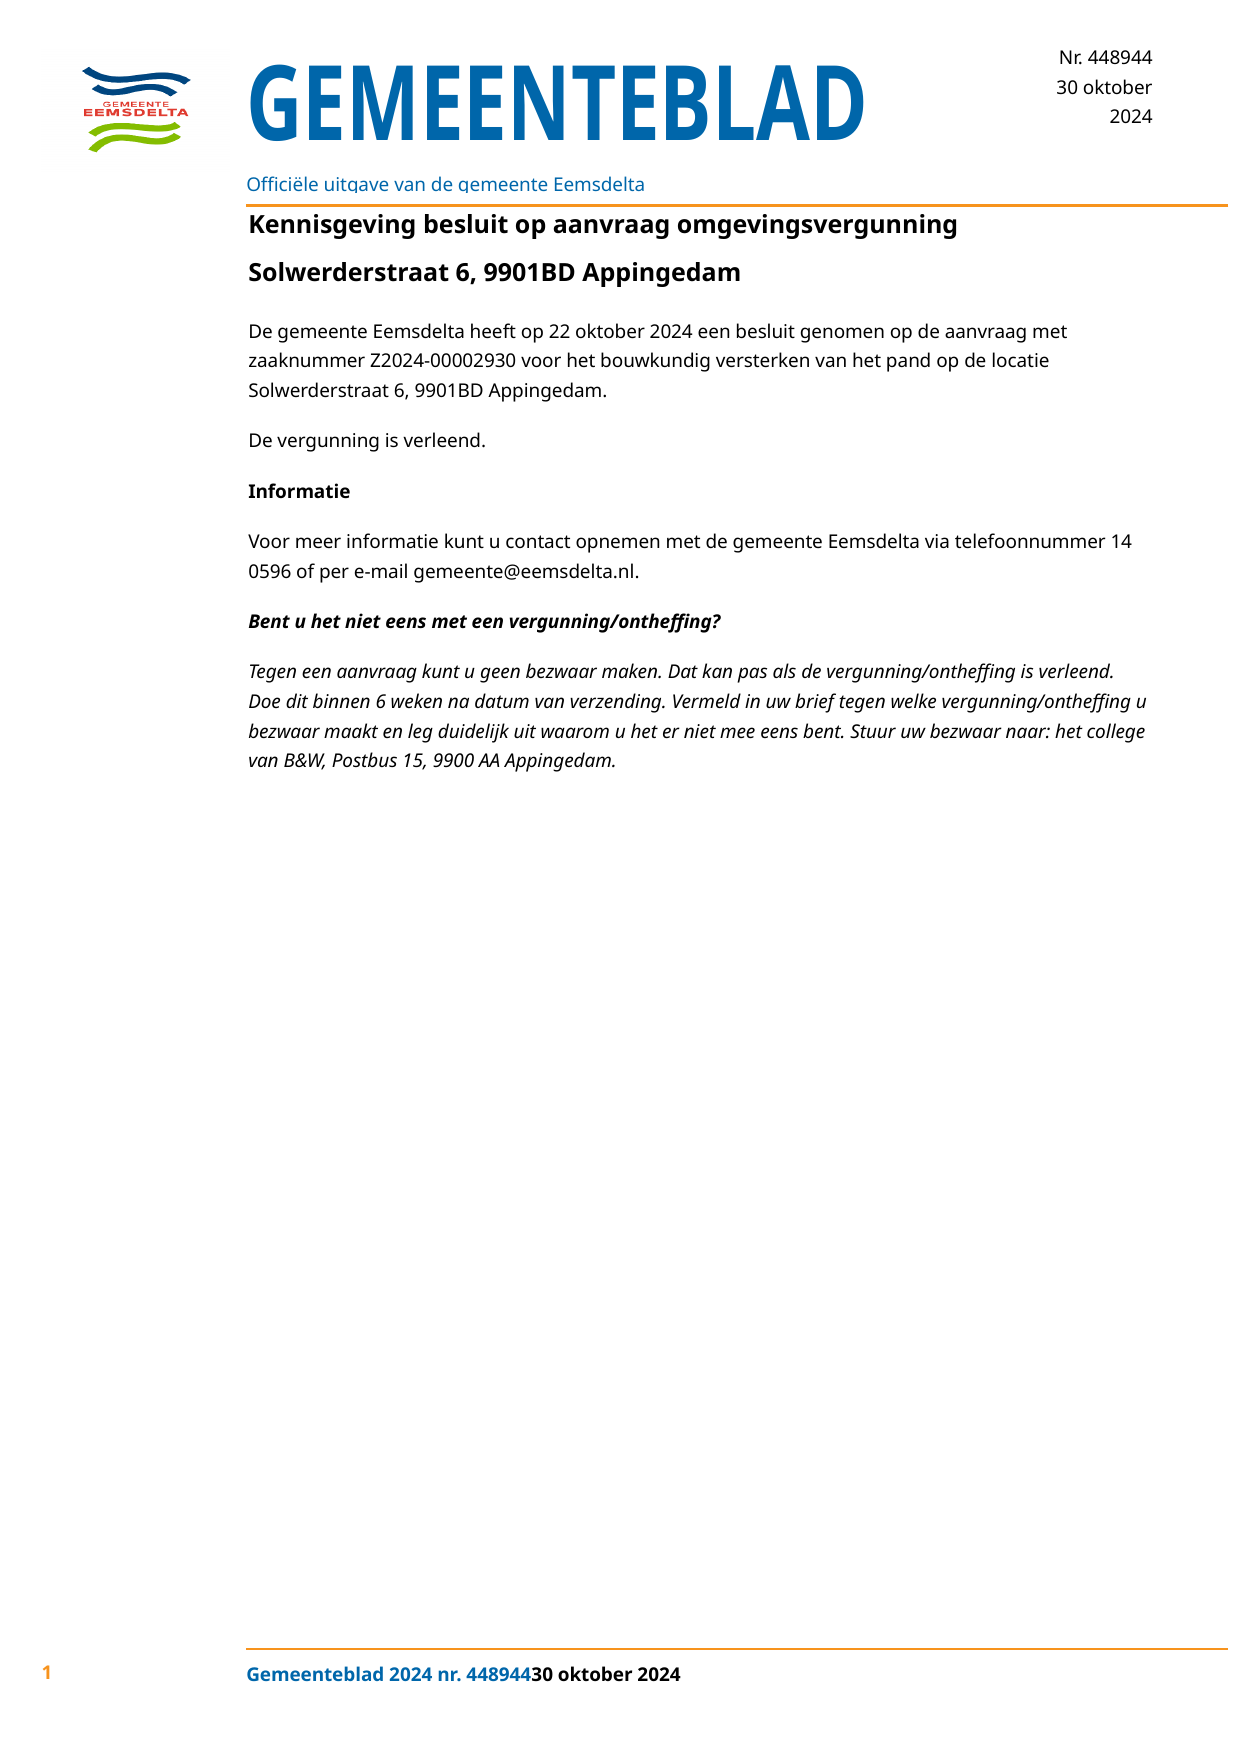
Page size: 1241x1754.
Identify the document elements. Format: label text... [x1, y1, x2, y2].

text Voor meer informatie kunt u contact opnemen met de gemeente Eemsdelta via telefoonnummer 14 0596 of per e-mail gemeente@eemsdelta.nl. [248, 528, 1152, 584]
text Bent u het niet eens met een vergunning/ontheffing? [248, 608, 1152, 634]
picture [41, 47, 231, 172]
text Informatie [248, 478, 1152, 504]
text Kennisgeving besluit op aanvraag omgevingsvergunning Solwerderstraat 6, 9901BD Appingedam [248, 207, 1152, 288]
text De vergunning is verleend. [248, 427, 1152, 453]
text De gemeente Eemsdelta heeft op 22 oktober 2024 een besluit genomen op de aanvraag met zaaknummer Z2024-00002930 voor het bouwkundig versterken van het pand op de locatie Solwerderstraat 6, 9901BD Appingedam. [248, 318, 1152, 403]
text Tegen een aanvraag kunt u geen bezwaar maken. Dat kan pas als de vergunning/ontheffing is verleend. Doe dit binnen 6 weken na datum van verzending. Vermeld in uw brief tegen welke vergunning/ontheffing u bezwaar maakt en leg duidelijk uit waarom u het er niet mee eens bent. Stuur uw bezwaar naar: het college van B&W, Postbus 15, 9900 AA Appingedam. [248, 659, 1152, 773]
